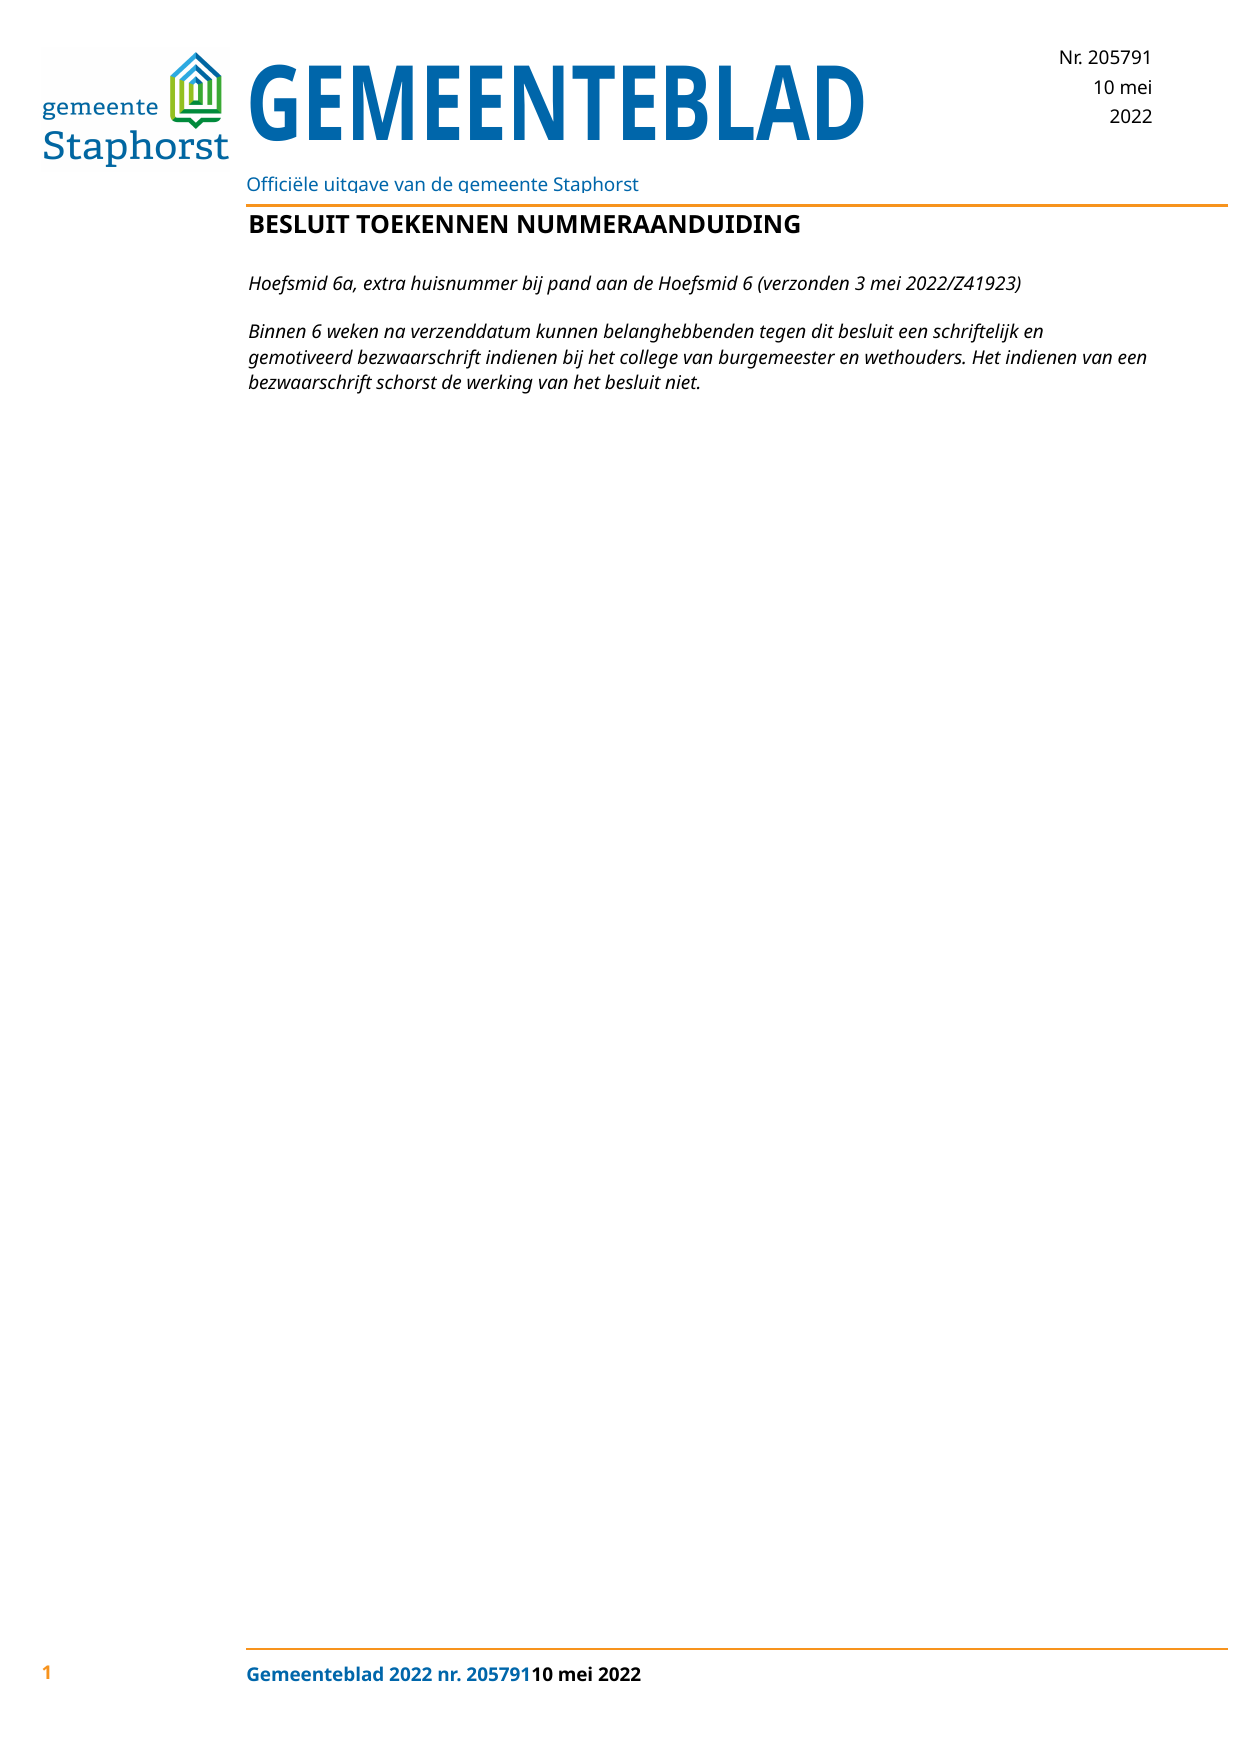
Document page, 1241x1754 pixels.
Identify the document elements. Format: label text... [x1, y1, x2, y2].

text BESLUIT TOEKENNEN NUMMERAANDUIDING [248, 207, 1152, 241]
text Binnen 6 weken na verzenddatum kunnen belanghebbenden tegen dit besluit een schriftelijk en gemotiveerd bezwaarschrift indienen bij het college van burgemeester en wethouders. Het indienen van een bezwaarschrift schorst de werking van het besluit niet. [248, 318, 1152, 395]
text Hoefsmid 6a, extra huisnummer bij pand aan de Hoefsmid 6 (verzonden 3 mei 2022/Z41923) [248, 270, 1152, 296]
picture [41, 47, 231, 172]
